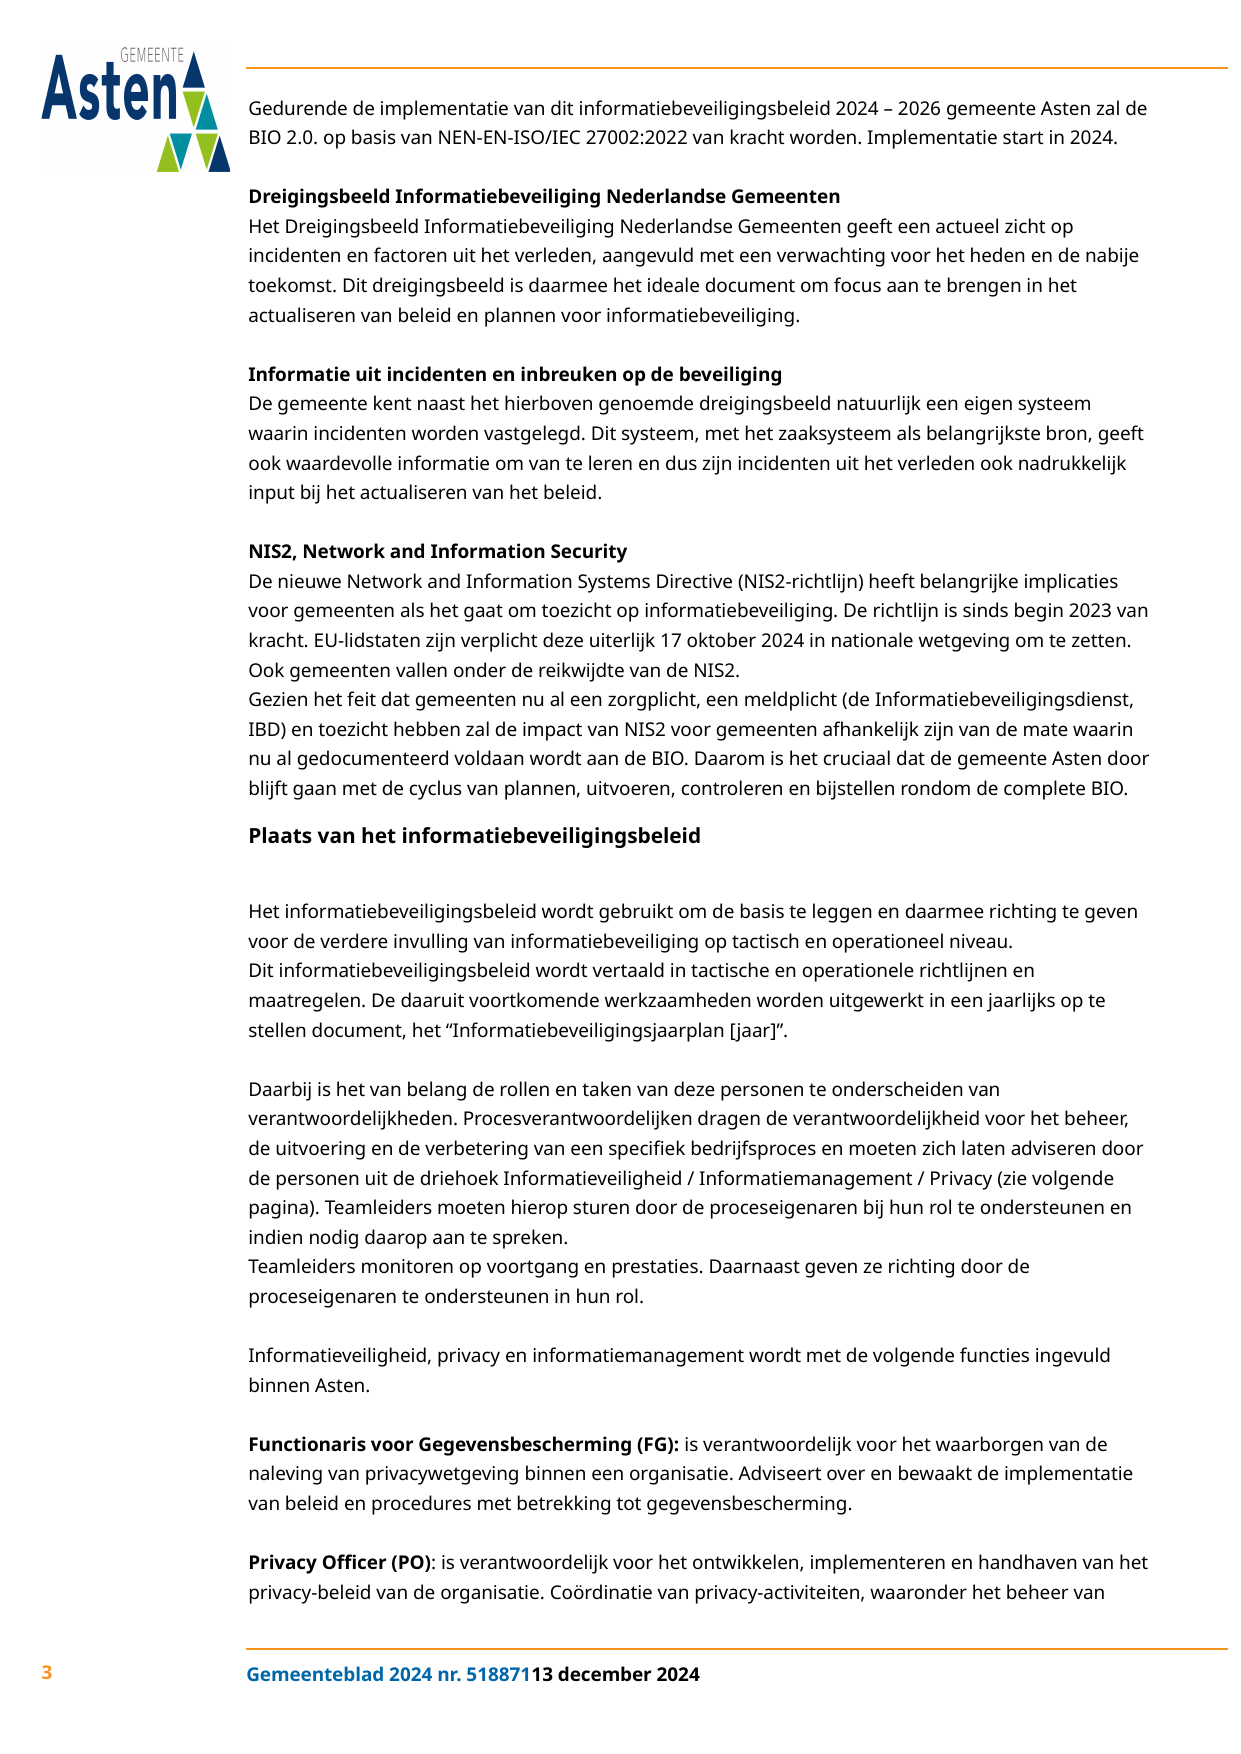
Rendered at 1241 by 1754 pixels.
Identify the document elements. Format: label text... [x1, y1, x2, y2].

text Informatie uit incidenten en inbreuken op de beveiliging [248, 361, 1152, 387]
text Het Dreigingsbeeld Informatiebeveiliging Nederlandse Gemeenten geeft een actueel zicht op incidenten en factoren uit het verleden, aangevuld met een verwachting voor het heden en de nabije toekomst. Dit dreigingsbeeld is daarmee het ideale document om focus aan te brengen in het actualiseren van beleid en plannen voor informatiebeveiliging. [248, 213, 1152, 328]
text Het informatiebeveiligingsbeleid wordt gebruikt om de basis te leggen en daarmee richting te geven voor de verdere invulling van informatiebeveiliging op tactisch en operationeel niveau. [248, 898, 1152, 954]
text Dit informatiebeveiligingsbeleid wordt vertaald in tactische en operationele richtlijnen en maatregelen. De daaruit voortkomende werkzaamheden worden uitgewerkt in een jaarlijks op te stellen document, het “Informatiebeveiligingsjaarplan [jaar]”. [248, 958, 1152, 1043]
text Gezien het feit dat gemeenten nu al een zorgplicht, een meldplicht (de Informatiebeveiligingsdienst, IBD) en toezicht hebben zal de impact van NIS2 voor gemeenten afhankelijk zijn van de mate waarin nu al gedocumenteerd voldaan wordt aan de BIO. Daarom is het cruciaal dat de gemeente Asten door blijft gaan met de cyclus van plannen, uitvoeren, controleren en bijstellen rondom de complete BIO. [248, 686, 1152, 801]
text Daarbij is het van belang de rollen en taken van deze personen te onderscheiden van verantwoordelijkheden. Procesverantwoordelijken dragen de verantwoordelijkheid voor het beheer, de uitvoering en de verbetering van een specifiek bedrijfsproces en moeten zich laten adviseren door de personen uit de driehoek Informatieveiligheid / Informatiemanagement / Privacy (zie volgende pagina). Teamleiders moeten hierop sturen door de proceseigenaren bij hun rol te ondersteunen en indien nodig daarop aan te spreken. [248, 1076, 1152, 1250]
text Teamleiders monitoren op voortgang en prestaties. Daarnaast geven ze richting door de proceseigenaren te ondersteunen in hun rol. [248, 1253, 1152, 1309]
text Gedurende de implementatie van dit informatiebeveiligingsbeleid 2024 – 2026 gemeente Asten zal de BIO 2.0. op basis van NEN-EN-ISO/IEC 27002:2022 van kracht worden. Implementatie start in 2024. [248, 95, 1152, 150]
text NIS2, Network and Information Security [248, 538, 1152, 564]
text De gemeente kent naast het hierboven genoemde dreigingsbeeld natuurlijk een eigen systeem waarin incidenten worden vastgelegd. Dit systeem, met het zaaksysteem als belangrijkste bron, geeft ook waardevolle informatie om van te leren en dus zijn incidenten uit het verleden ook nadrukkelijk input bij het actualiseren van het beleid. [248, 391, 1152, 505]
text Privacy Officer (PO): is verantwoordelijk voor het ontwikkelen, implementeren en handhaven van het privacy-beleid van de organisatie. Coördinatie van privacy-activiteiten, waaronder het beheer van [248, 1549, 1152, 1605]
picture [41, 47, 231, 172]
text Plaats van het informatiebeveiligingsbeleid [248, 821, 1152, 849]
text De nieuwe Network and Information Systems Directive (NIS2-richtlijn) heeft belangrijke implicaties voor gemeenten als het gaat om toezicht op informatiebeveiliging. De richtlijn is sinds begin 2023 van kracht. EU-lidstaten zijn verplicht deze uiterlijk 17 oktober 2024 in nationale wetgeving om te zetten. Ook gemeenten vallen onder de reikwijdte van de NIS2. [248, 568, 1152, 683]
text Informatieveiligheid, privacy en informatiemanagement wordt met de volgende functies ingevuld binnen Asten. [248, 1342, 1152, 1398]
text Functionaris voor Gegevensbescherming (FG): is verantwoordelijk voor het waarborgen van de naleving van privacywetgeving binnen een organisatie. Adviseert over en bewaakt de implementatie van beleid en procedures met betrekking tot gegevensbescherming. [248, 1431, 1152, 1516]
text Dreigingsbeeld Informatiebeveiliging Nederlandse Gemeenten [248, 183, 1152, 209]
